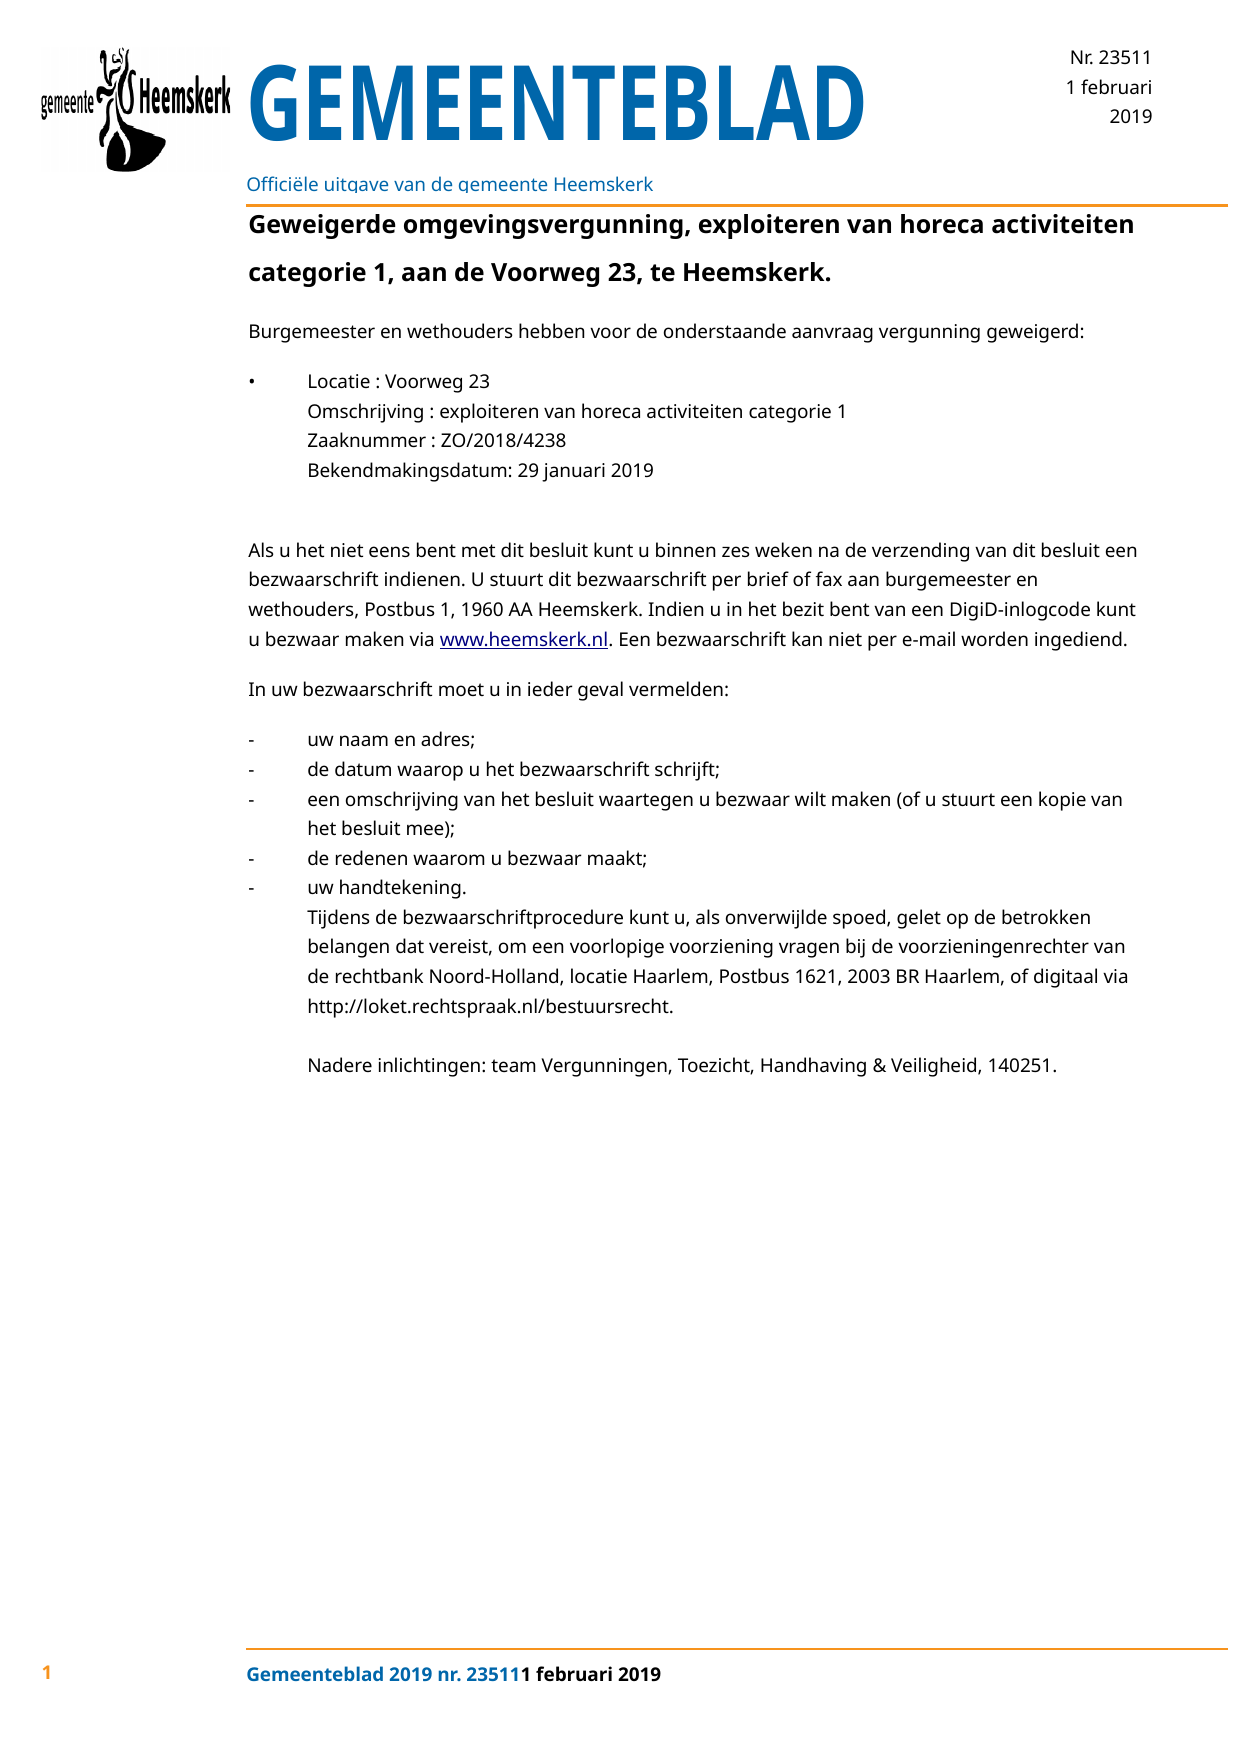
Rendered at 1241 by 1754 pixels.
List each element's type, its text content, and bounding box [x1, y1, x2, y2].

list de datum waarop u het bezwaarschrift schrijft; [248, 756, 1152, 782]
list uw handtekening. [248, 874, 1152, 900]
list een omschrijving van het besluit waartegen u bezwaar wilt maken (of u stuurt een kopie van het besluit mee); [248, 786, 1152, 841]
list Tijdens de bezwaarschriftprocedure kunt u, als onverwijlde spoed, gelet op de betrokken belangen dat vereist, om een voorlopige voorziening vragen bij de voorzieningenrechter van de rechtbank Noord-Holland, locatie Haarlem, Postbus 1621, 2003 BR Haarlem, of digitaal via http://loket.rechtspraak.nl/bestuursrecht. [248, 904, 1152, 1019]
list Omschrijving : exploiteren van horeca activiteiten categorie 1 [248, 398, 1152, 424]
list Zaaknummer : ZO/2018/4238 [248, 427, 1152, 453]
list de redenen waarom u bezwaar maakt; [248, 845, 1152, 871]
list uw naam en adres; [248, 727, 1152, 752]
text Burgemeester en wethouders hebben voor de onderstaande aanvraag vergunning geweigerd: [248, 318, 1152, 344]
list Nadere inlichtingen: team Vergunningen, Toezicht, Handhaving & Veiligheid, 140251. [248, 1052, 1152, 1078]
list Locatie : Voorweg 23 [248, 368, 1152, 394]
text Als u het niet eens bent met dit besluit kunt u binnen zes weken na de verzending van dit besluit een bezwaarschrift indienen. U stuurt dit bezwaarschrift per brief of fax aan burgemeester en wethouders, Postbus 1, 1960 AA Heemskerk. Indien u in het bezit bent van een DigiD-inlogcode kunt u bezwaar maken via www.heemskerk.nl. Een bezwaarschrift kan niet per e-mail worden ingediend. [248, 537, 1152, 652]
list Bekendmakingsdatum: 29 januari 2019 [248, 457, 1152, 483]
picture [41, 47, 231, 172]
text Geweigerde omgevingsvergunning, exploiteren van horeca activiteiten categorie 1, aan de Voorweg 23, te Heemskerk. [248, 207, 1152, 288]
text In uw bezwaarschrift moet u in ieder geval vermelden: [248, 676, 1152, 702]
